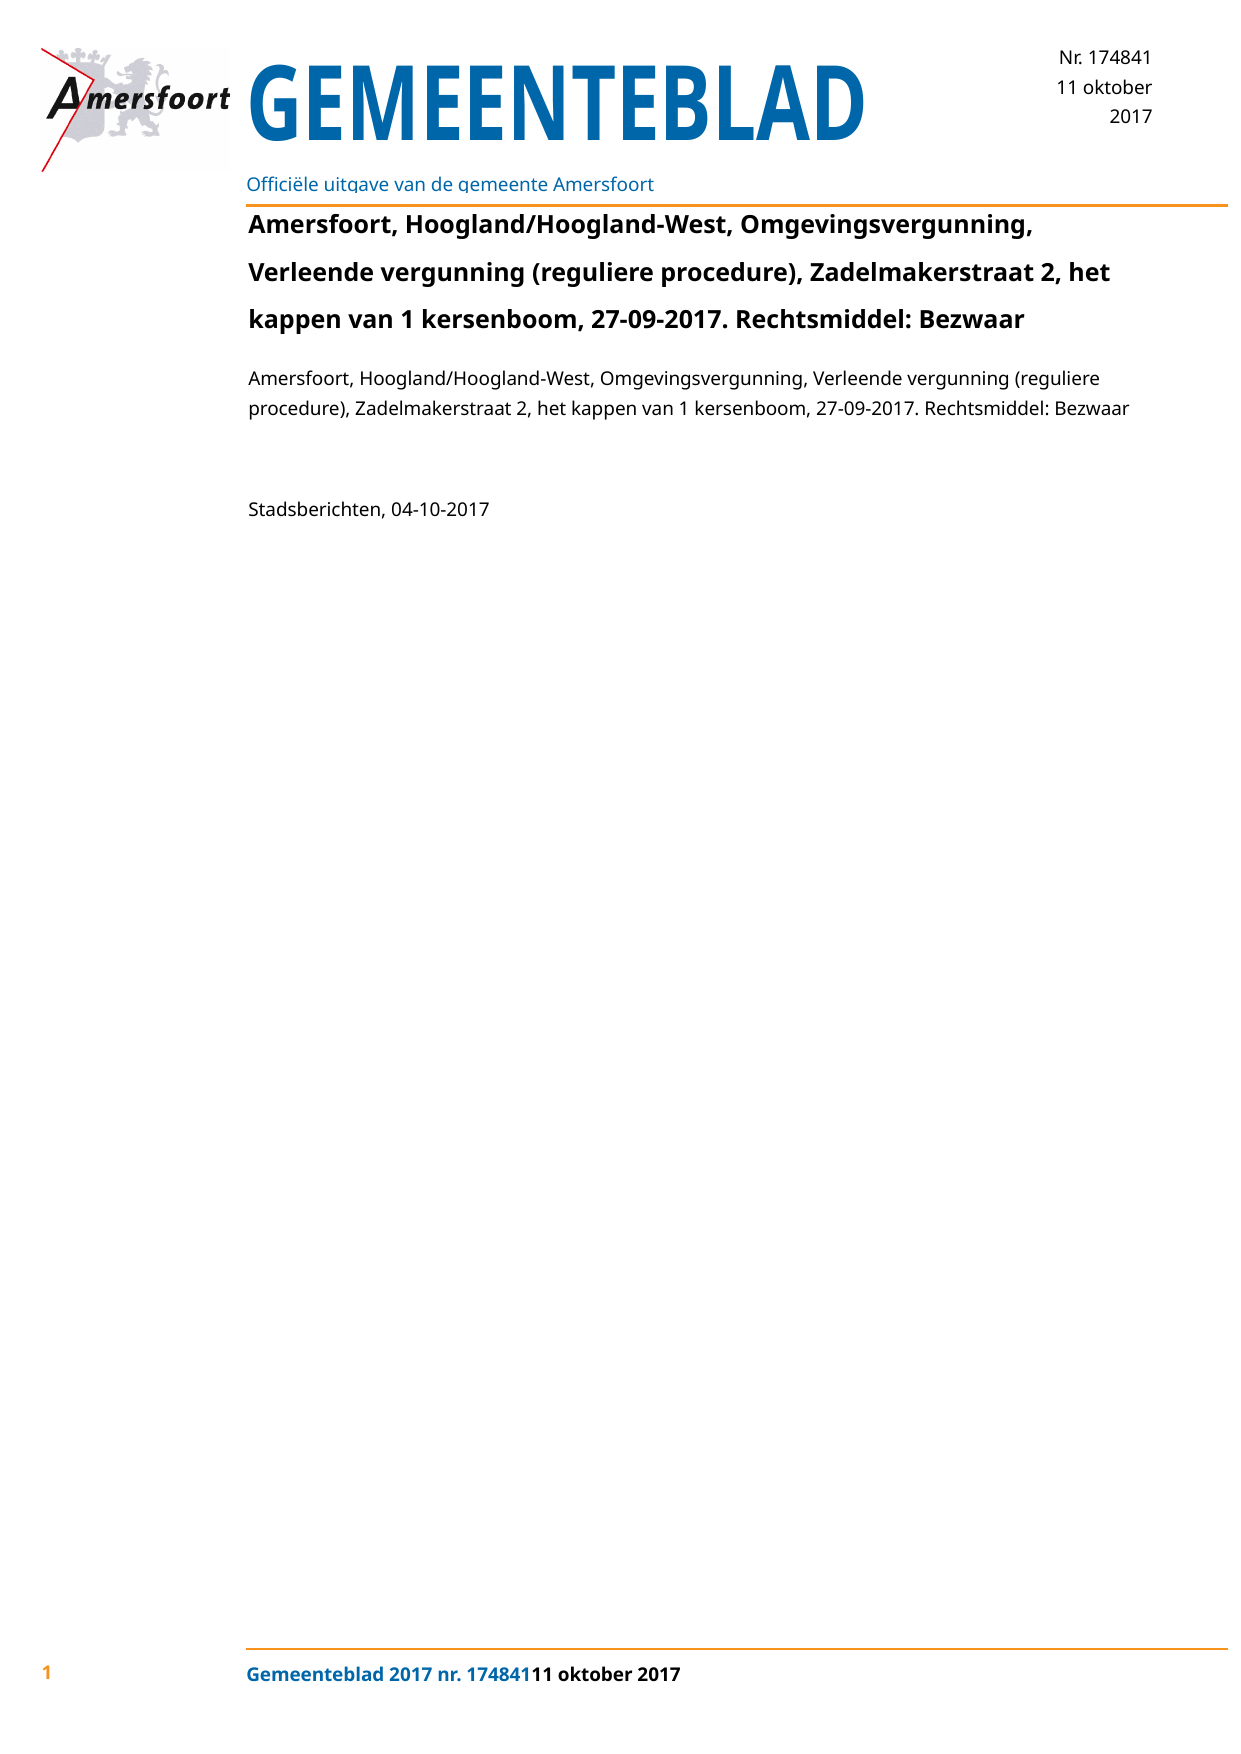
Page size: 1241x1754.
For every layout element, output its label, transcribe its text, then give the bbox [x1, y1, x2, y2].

text Amersfoort, Hoogland/Hoogland-West, Omgevingsvergunning, Verleende vergunning (reguliere procedure), Zadelmakerstraat 2, het kappen van 1 kersenboom, 27-09-2017. Rechtsmiddel: Bezwaar [248, 366, 1152, 421]
text Amersfoort, Hoogland/Hoogland-West, Omgevingsvergunning, Verleende vergunning (reguliere procedure), Zadelmakerstraat 2, het kappen van 1 kersenboom, 27-09-2017. Rechtsmiddel: Bezwaar [248, 207, 1152, 336]
picture [41, 47, 231, 172]
text Stadsberichten, 04-10-2017 [248, 496, 1152, 522]
